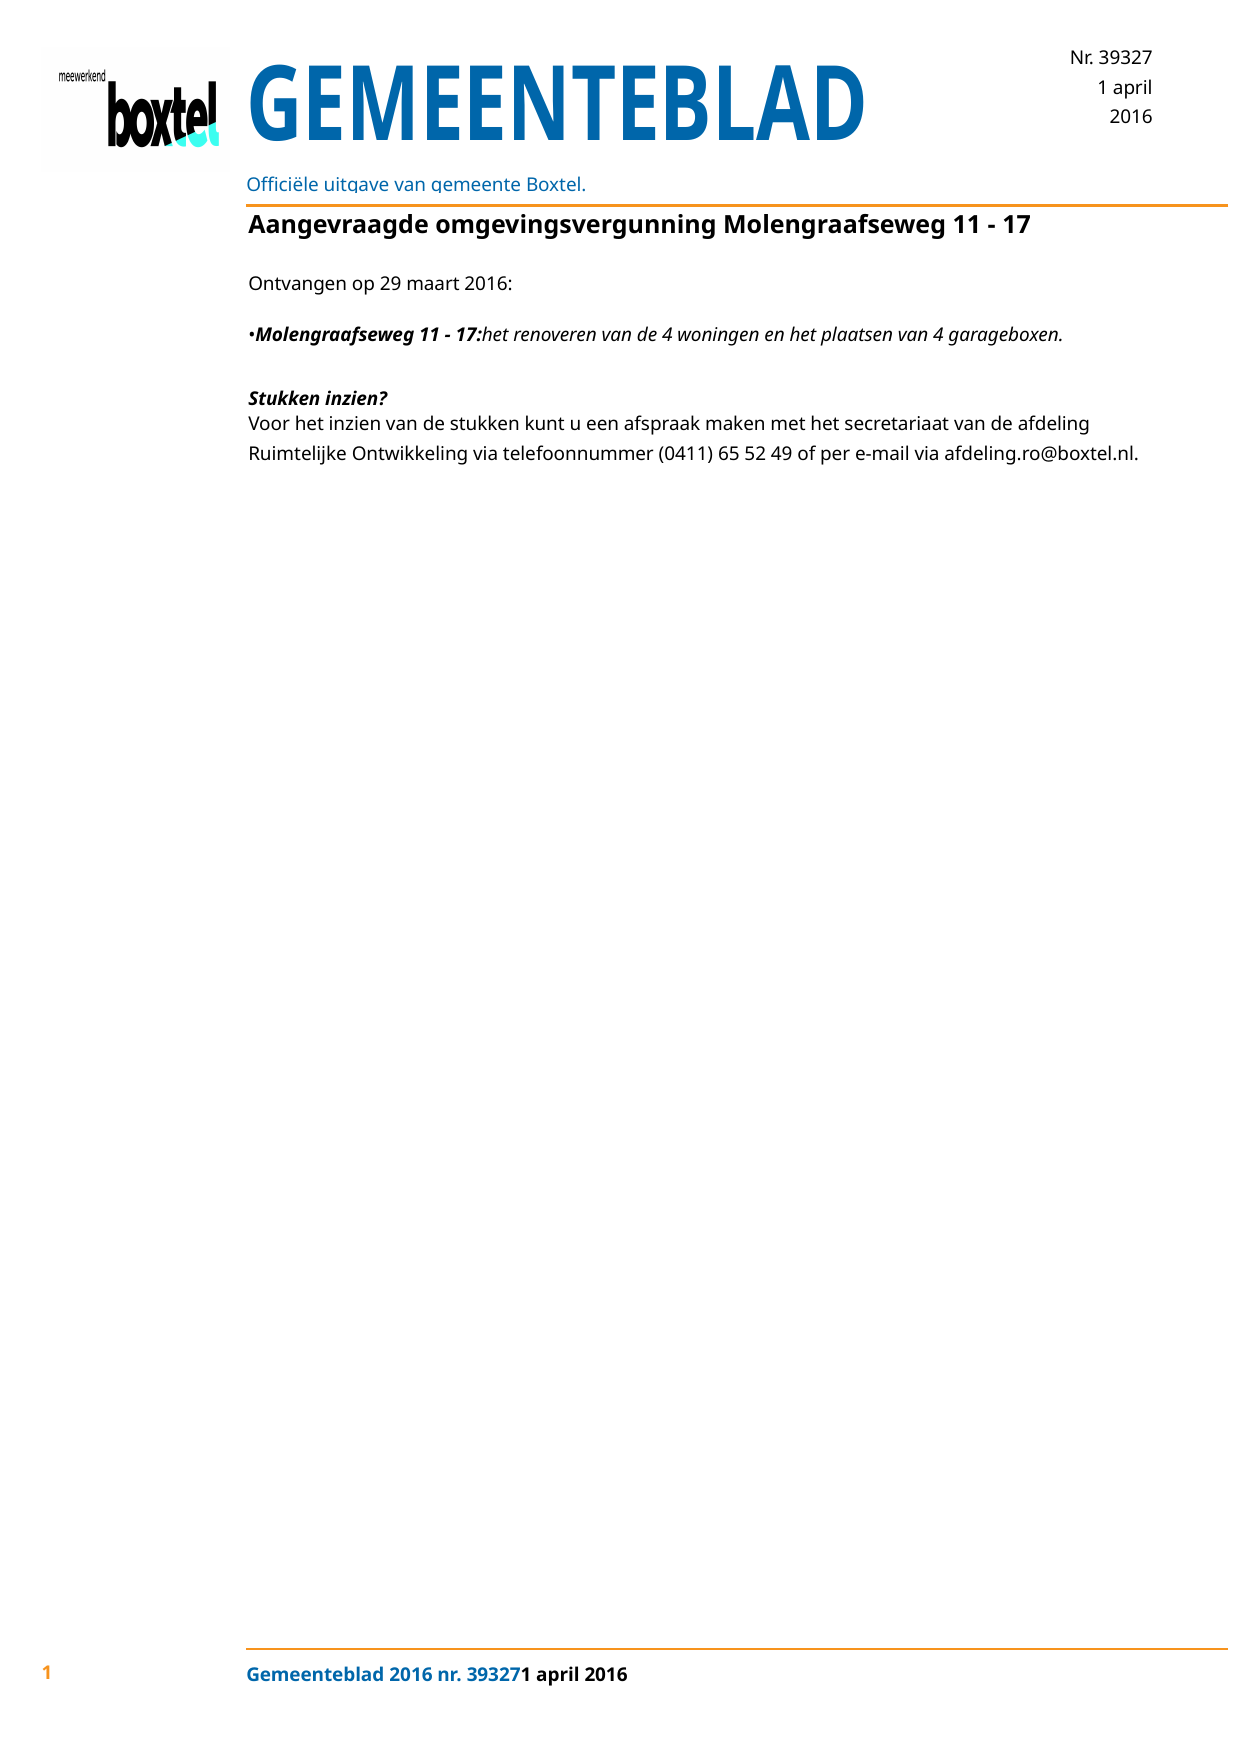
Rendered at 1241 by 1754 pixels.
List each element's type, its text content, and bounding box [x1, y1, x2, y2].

text •Molengraafseweg 11 - 17:het renoveren van de 4 woningen en het plaatsen van 4 garageboxen. [248, 321, 1152, 346]
text Stukken inzien? [248, 385, 1152, 410]
picture [41, 47, 231, 172]
text Voor het inzien van de stukken kunt u een afspraak maken met het secretariaat van de afdeling Ruimtelijke Ontwikkeling via telefoonnummer (0411) 65 52 49 of per e-mail via afdeling.ro@boxtel.nl. [248, 410, 1152, 466]
text Aangevraagde omgevingsvergunning Molengraafseweg 11 - 17 [248, 207, 1152, 241]
text Ontvangen op 29 maart 2016: [248, 270, 1152, 296]
